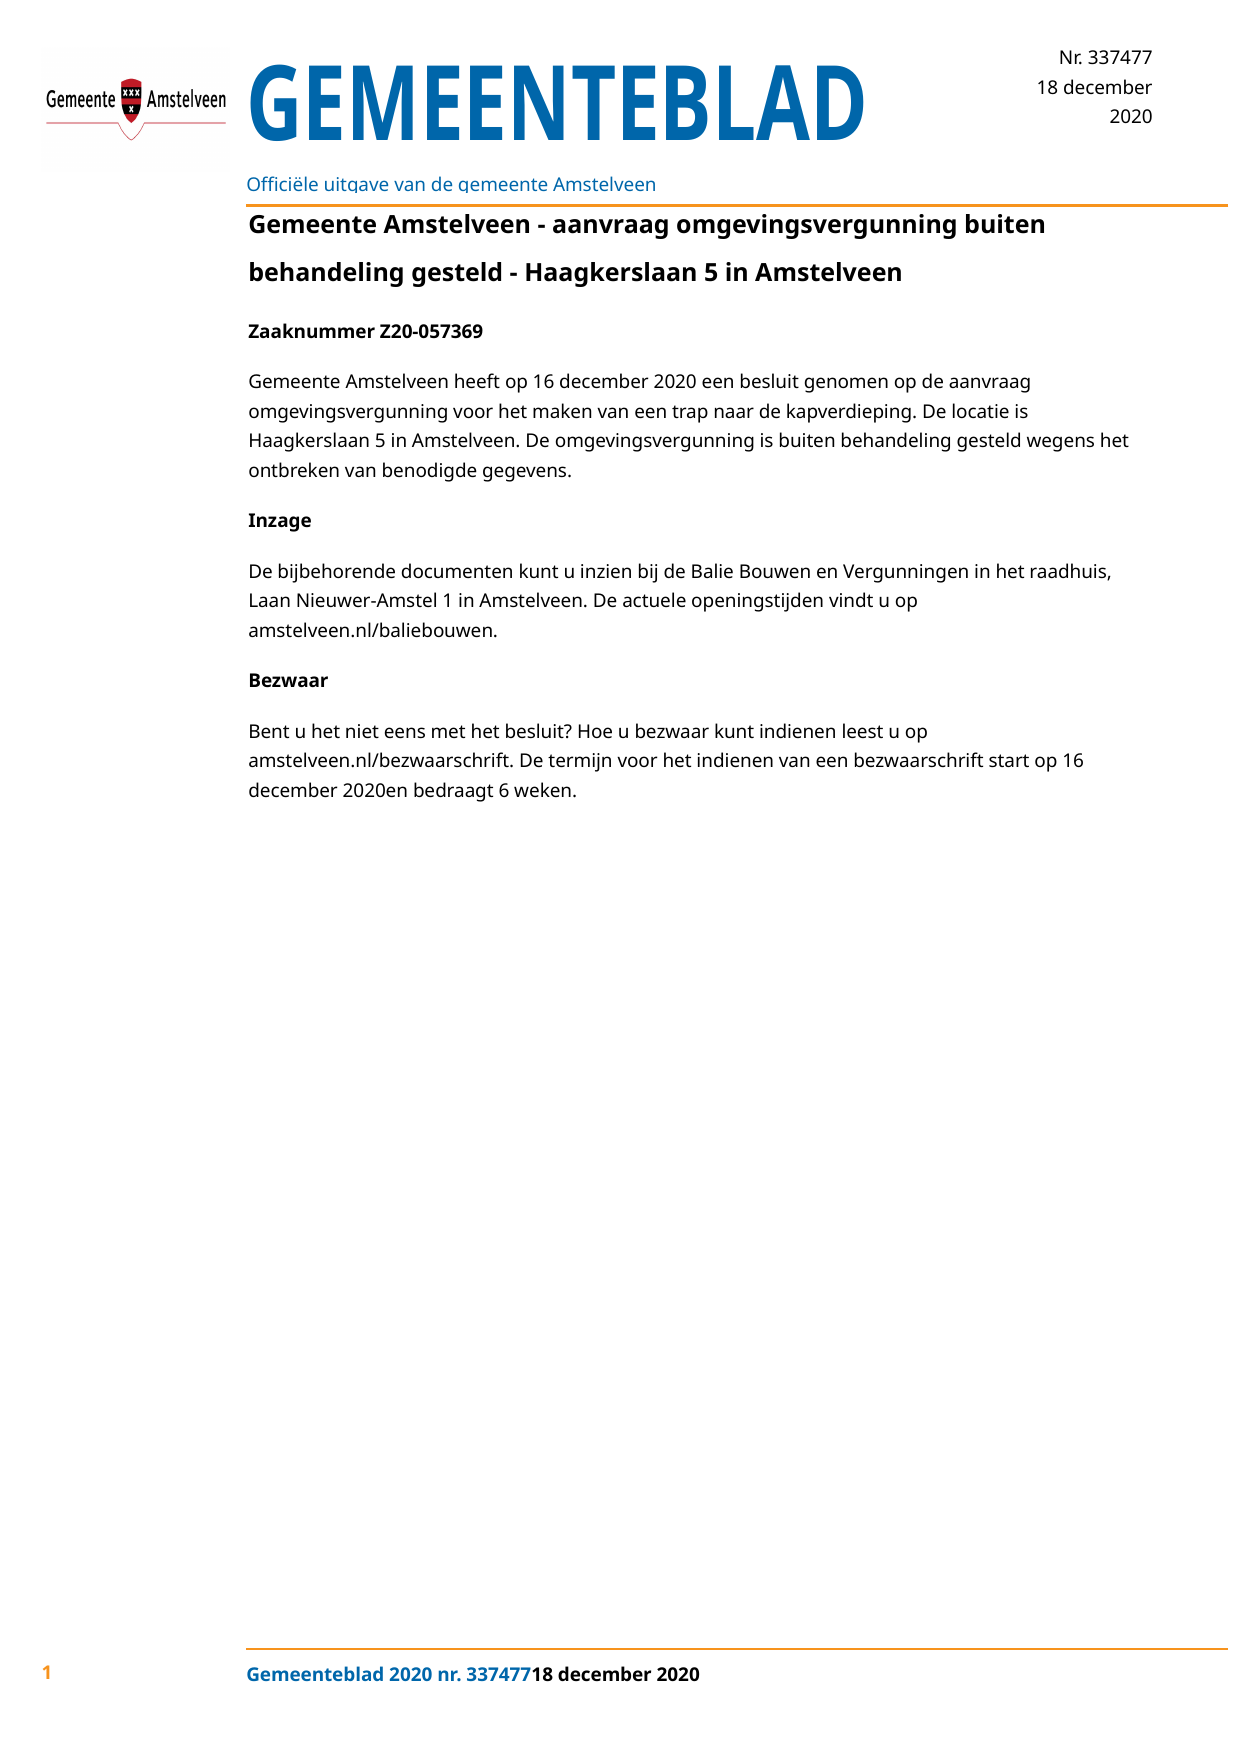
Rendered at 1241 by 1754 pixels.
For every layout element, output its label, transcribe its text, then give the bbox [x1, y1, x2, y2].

text De bijbehorende documenten kunt u inzien bij de Balie Bouwen en Vergunningen in het raadhuis, Laan Nieuwer-Amstel 1 in Amstelveen. De actuele openingstijden vindt u op amstelveen.nl/baliebouwen. [248, 558, 1152, 643]
text Gemeente Amstelveen heeft op 16 december 2020 een besluit genomen op de aanvraag omgevingsvergunning voor het maken van een trap naar de kapverdieping. De locatie is Haagkerslaan 5 in Amstelveen. De omgevingsvergunning is buiten behandeling gesteld wegens het ontbreken van benodigde gegevens. [248, 368, 1152, 483]
text Zaaknummer Z20-057369 [248, 318, 1152, 344]
text Bent u het niet eens met het besluit? Hoe u bezwaar kunt indienen leest u op amstelveen.nl/bezwaarschrift. De termijn voor het indienen van een bezwaarschrift start op 16 december 2020en bedraagt 6 weken. [248, 718, 1152, 803]
text Inzage [248, 507, 1152, 533]
text Gemeente Amstelveen - aanvraag omgevingsvergunning buiten behandeling gesteld - Haagkerslaan 5 in Amstelveen [248, 207, 1152, 288]
picture [41, 47, 231, 172]
text Bezwaar [248, 667, 1152, 693]
